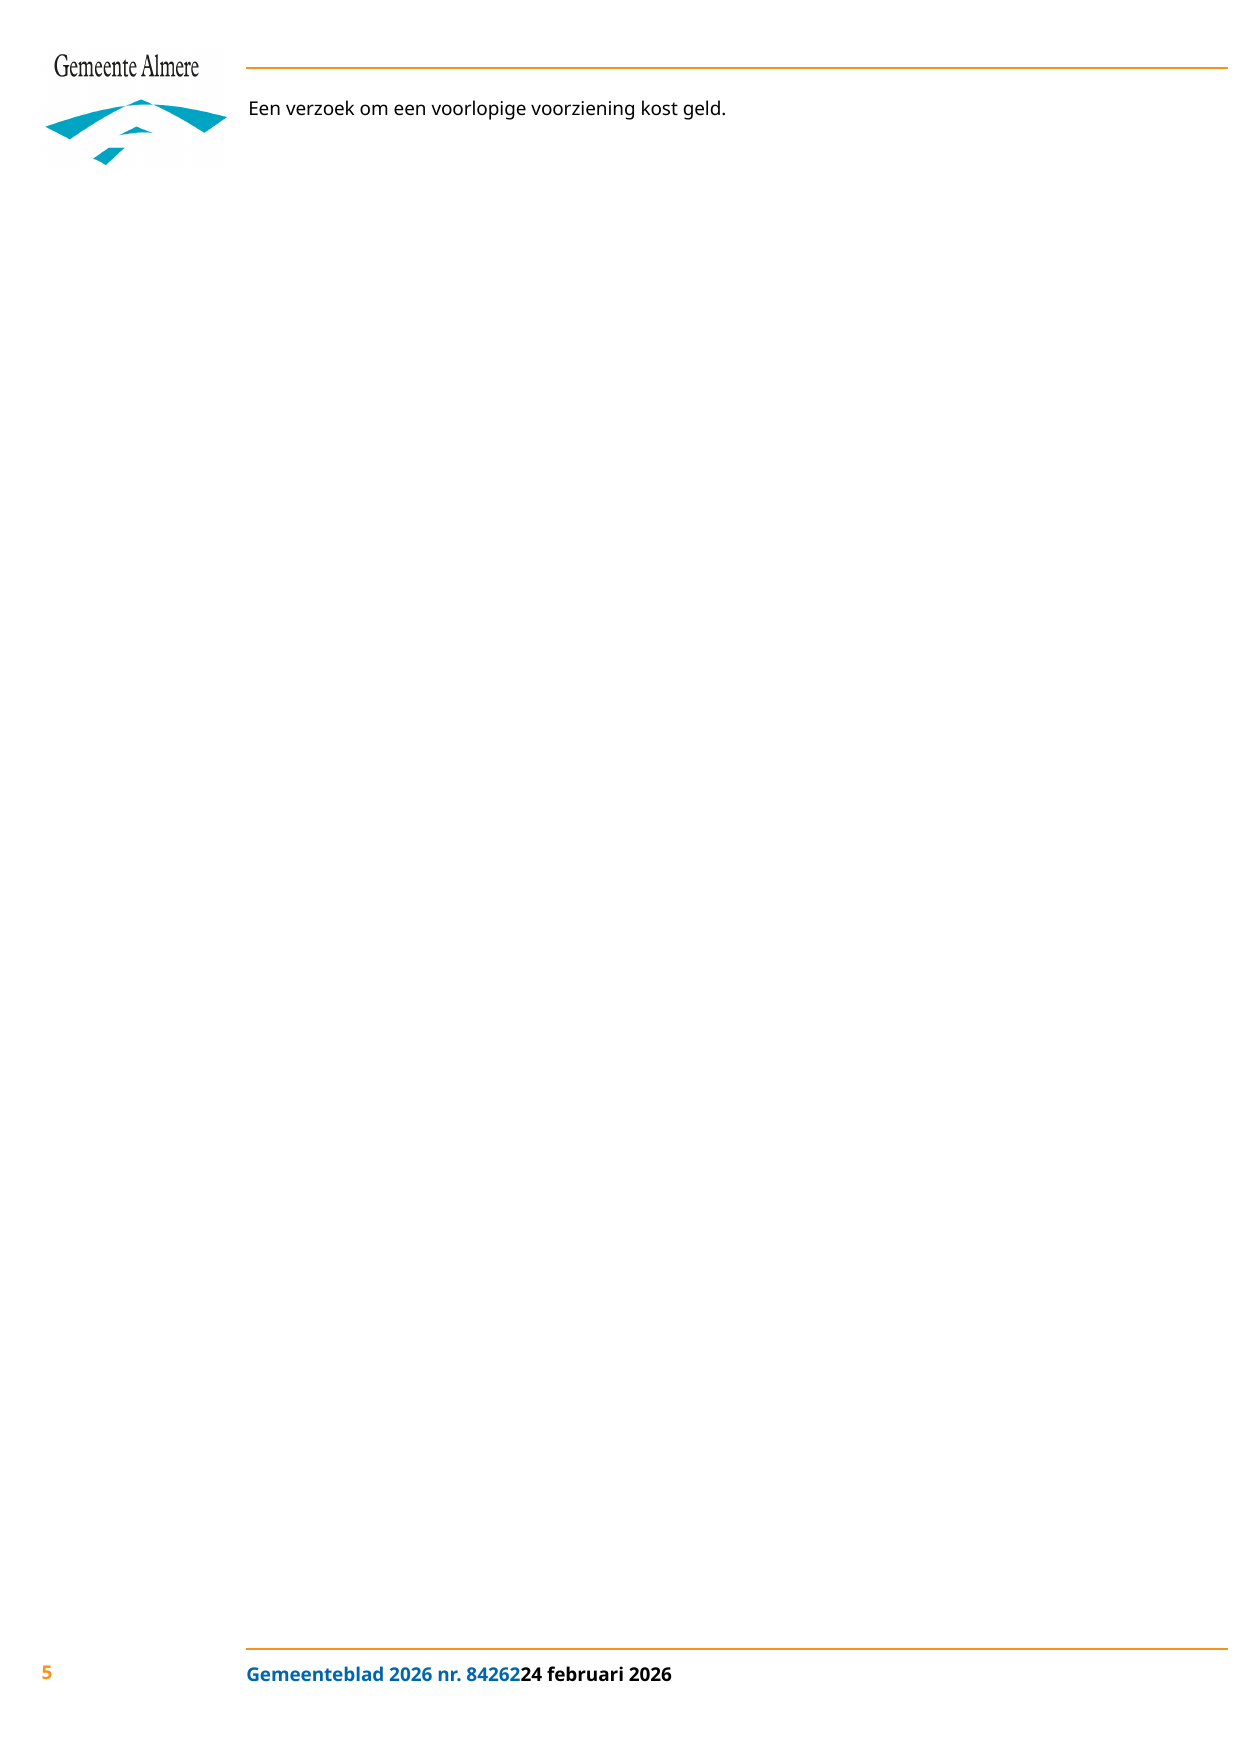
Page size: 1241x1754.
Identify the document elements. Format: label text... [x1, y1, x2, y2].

picture [41, 47, 231, 172]
text Een verzoek om een voorlopige voorziening kost geld. [248, 95, 1152, 121]
